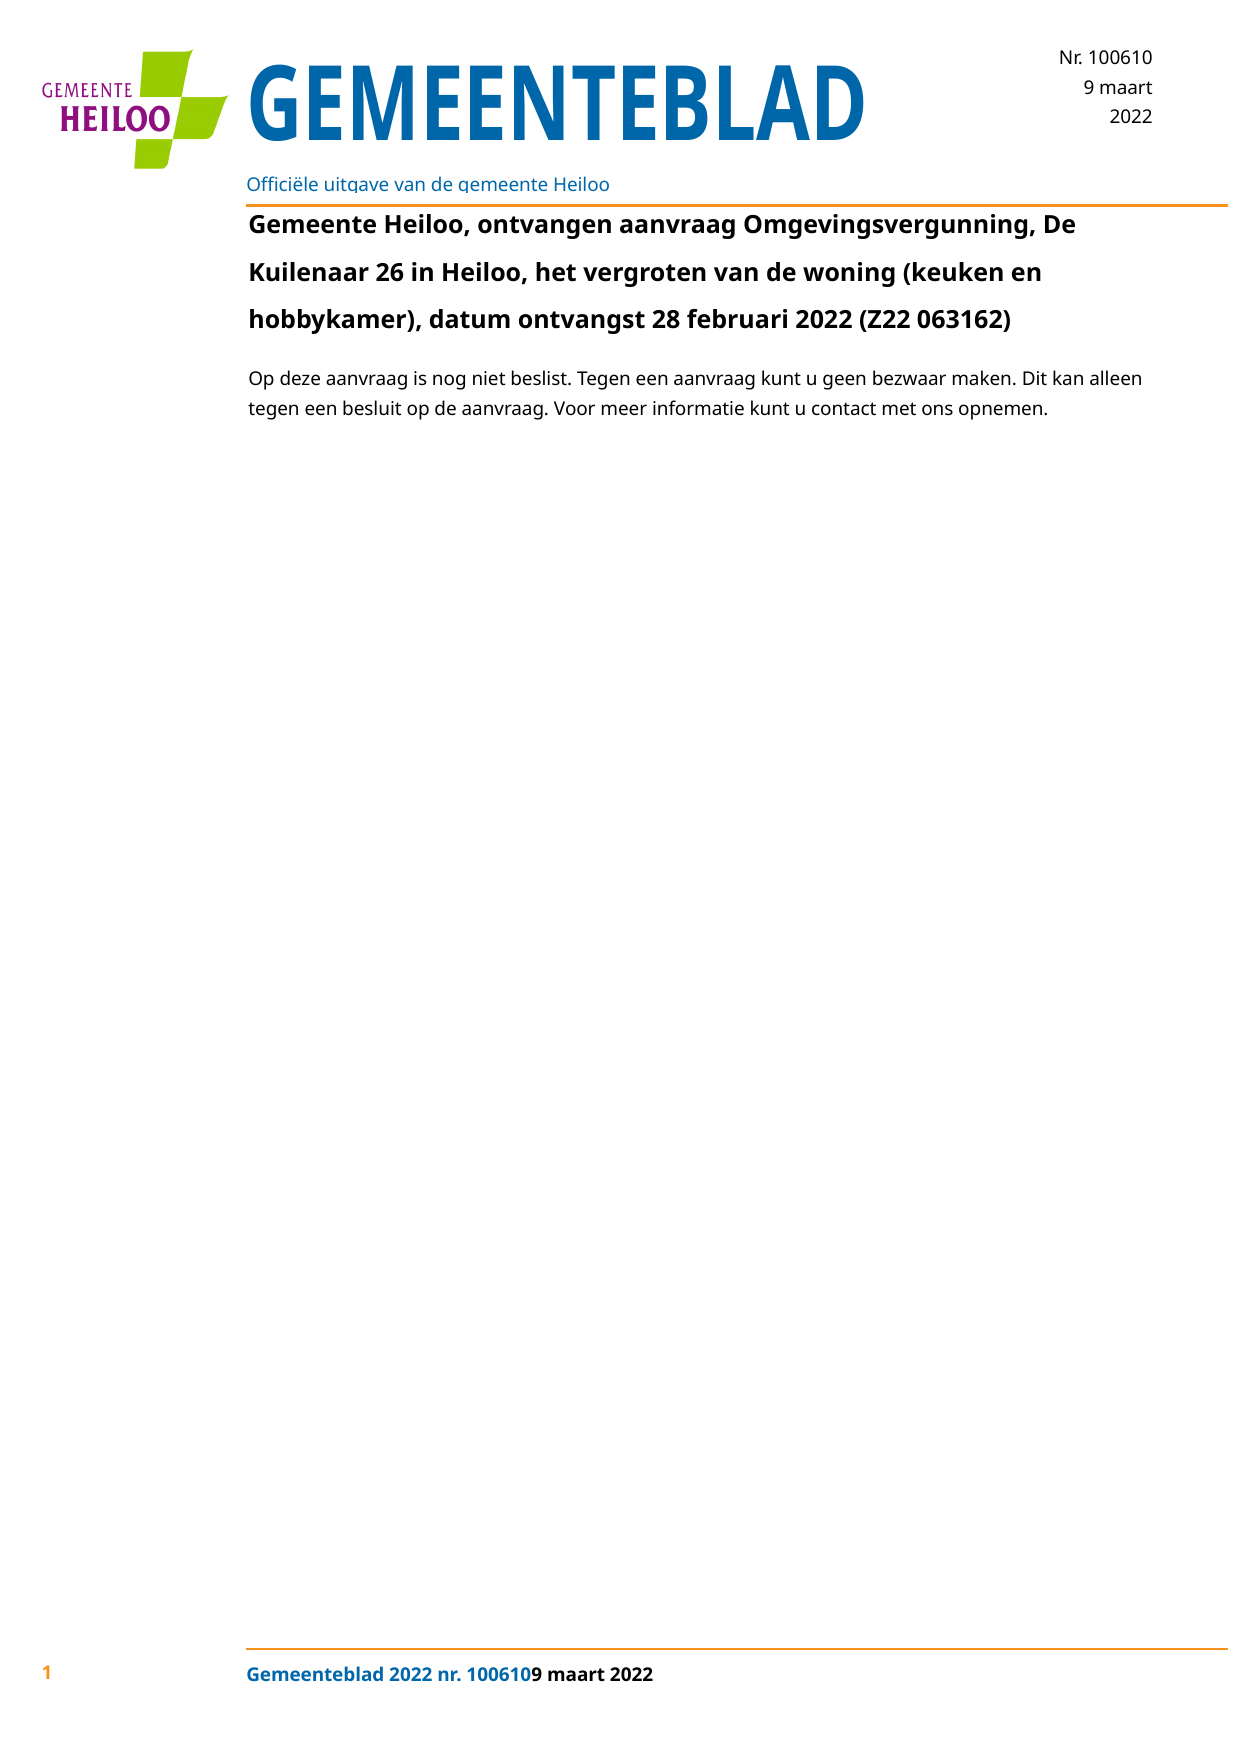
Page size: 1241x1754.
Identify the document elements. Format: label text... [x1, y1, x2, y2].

text Op deze aanvraag is nog niet beslist. Tegen een aanvraag kunt u geen bezwaar maken. Dit kan alleen tegen een besluit op de aanvraag. Voor meer informatie kunt u contact met ons opnemen. [248, 366, 1152, 421]
picture [41, 47, 231, 172]
text Gemeente Heiloo, ontvangen aanvraag Omgevingsvergunning, De Kuilenaar 26 in Heiloo, het vergroten van de woning (keuken en hobbykamer), datum ontvangst 28 februari 2022 (Z22 063162) [248, 207, 1152, 336]
